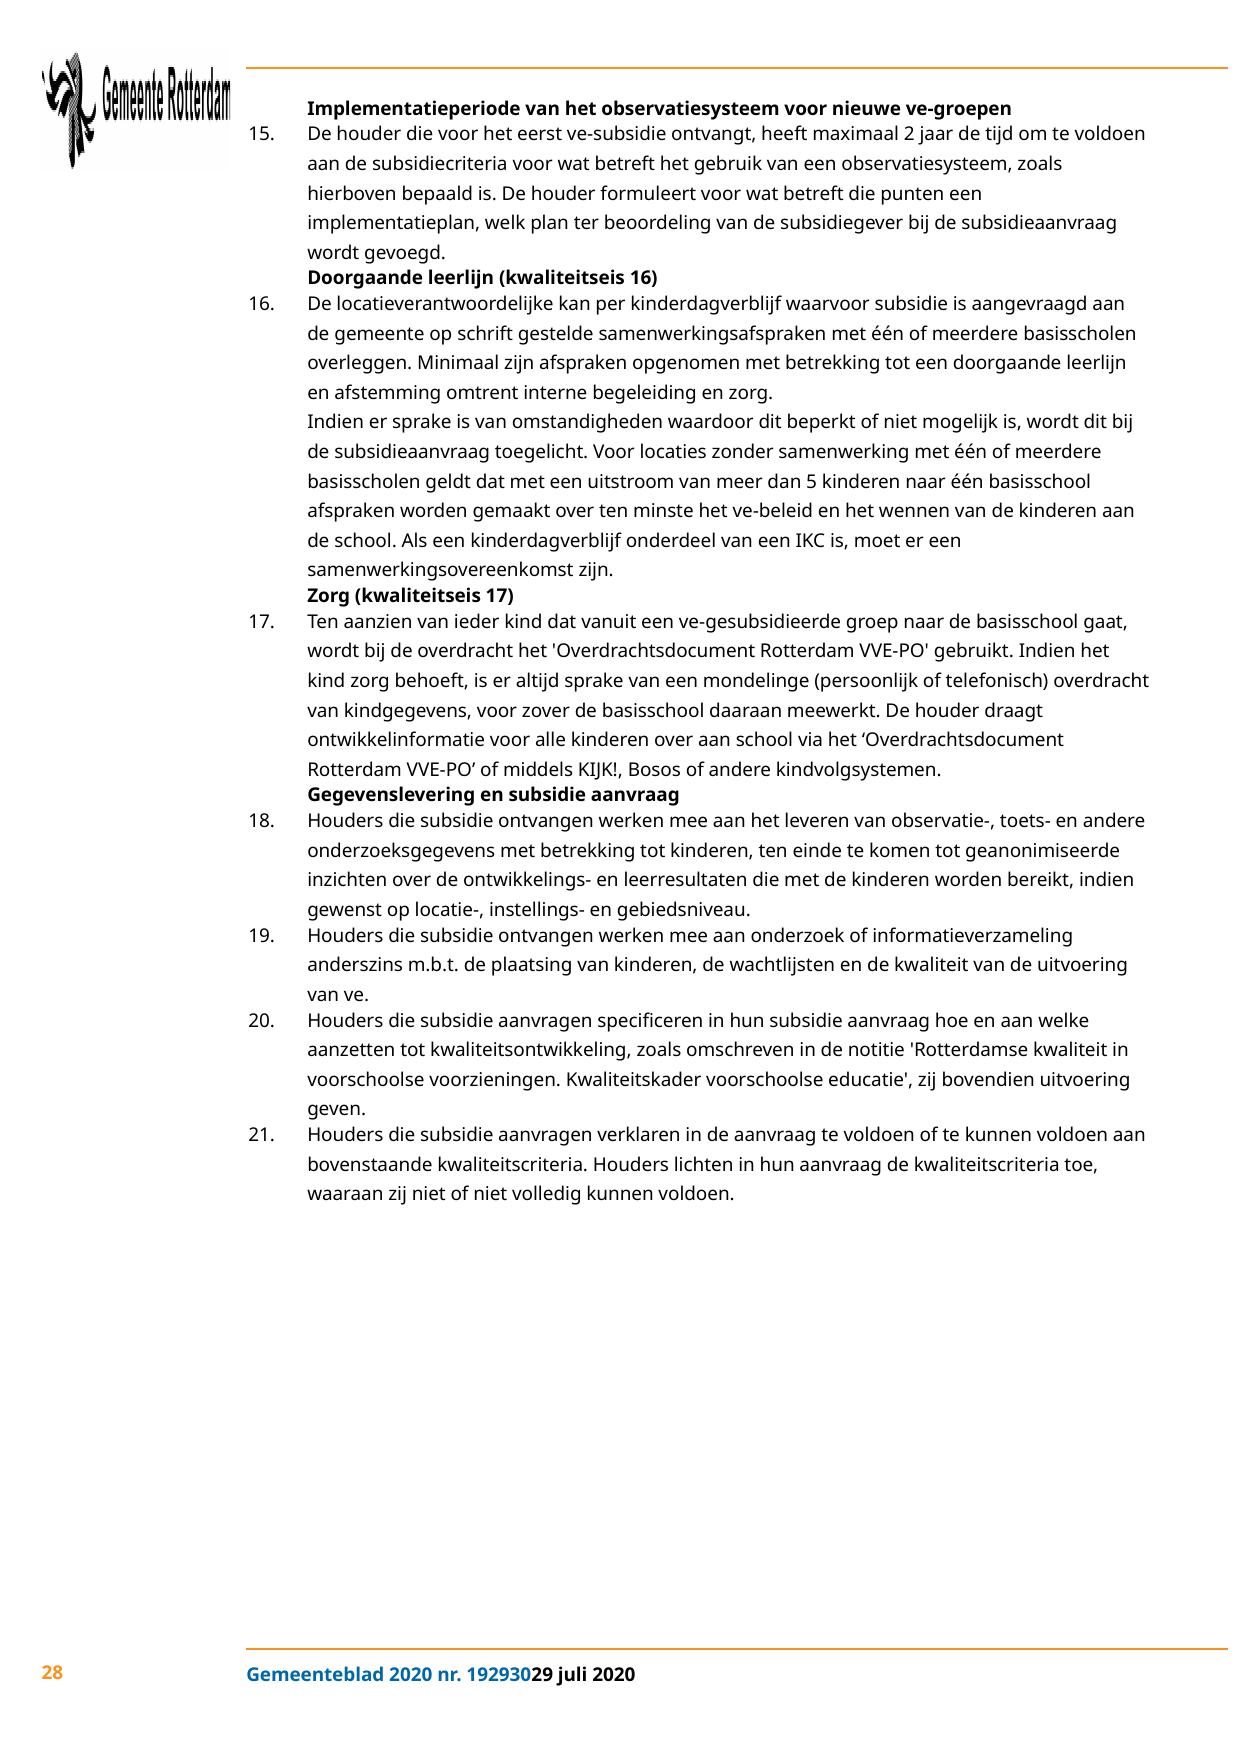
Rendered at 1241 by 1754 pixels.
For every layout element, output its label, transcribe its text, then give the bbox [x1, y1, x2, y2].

table_cell Gegevenslevering en subsidie aanvraag [248, 782, 1152, 807]
table_cell Houders die subsidie aanvragen verklaren in de aanvraag te voldoen of te kunnen voldoen aan bovenstaande kwaliteitscriteria. Houders lichten in hun aanvraag de kwaliteitscriteria toe, waaraan zij niet of niet volledig kunnen voldoen. [248, 1121, 1152, 1206]
table_cell De locatieverantwoordelijke kan per kinderdagverblijf waarvoor subsidie is aangevraagd aan de gemeente op schrift gestelde samenwerkingsafspraken met één of meerdere basisscholen overleggen. Minimaal zijn afspraken opgenomen met betrekking tot een doorgaande leerlijn en afstemming omtrent interne begeleiding en zorg. Indien er sprake is van omstandigheden waardoor dit beperkt of niet mogelijk is, wordt dit bij de subsidieaanvraag toegelicht. Voor locaties zonder samenwerking met één of meerdere basisscholen geldt dat met een uitstroom van meer dan 5 kinderen naar één basisschool afspraken worden gemaakt over ten minste het ve-beleid en het wennen van de kinderen aan de school. Als een kinderdagverblijf onderdeel van een IKC is, moet er een samenwerkingsovereenkomst zijn. [248, 290, 1152, 582]
table_cell Implementatieperiode van het observatiesysteem voor nieuwe ve-groepen [248, 95, 1152, 121]
table_cell Doorgaande leerlijn (kwaliteitseis 16) [248, 265, 1152, 290]
table_cell Houders die subsidie ontvangen werken mee aan onderzoek of informatieverzameling anderszins m.b.t. de plaatsing van kinderen, de wachtlijsten en de kwaliteit van de uitvoering van ve. [248, 922, 1152, 1007]
table_cell Zorg (kwaliteitseis 17) [248, 582, 1152, 608]
table_cell Ten aanzien van ieder kind dat vanuit een ve-gesubsidieerde groep naar de basisschool gaat, wordt bij de overdracht het 'Overdrachtsdocument Rotterdam VVE-PO' gebruikt. Indien het kind zorg behoeft, is er altijd sprake van een mondelinge (persoonlijk of telefonisch) overdracht van kindgegevens, voor zover de basisschool daaraan meewerkt. De houder draagt ontwikkelinformatie voor alle kinderen over aan school via het ‘Overdrachtsdocument Rotterdam VVE-PO’ of middels KIJK!, Bosos of andere kindvolgsystemen. [248, 608, 1152, 782]
table_cell Houders die subsidie ontvangen werken mee aan het leveren van observatie-, toets- en andere onderzoeksgegevens met betrekking tot kinderen, ten einde te komen tot geanonimiseerde inzichten over de ontwikkelings- en leerresultaten die met de kinderen worden bereikt, indien gewenst op locatie-, instellings- en gebiedsniveau. [248, 808, 1152, 922]
picture [41, 47, 231, 172]
table_cell Houders die subsidie aanvragen specificeren in hun subsidie aanvraag hoe en aan welke aanzetten tot kwaliteitsontwikkeling, zoals omschreven in de notitie 'Rotterdamse kwaliteit in voorschoolse voorzieningen. Kwaliteitskader voorschoolse educatie', zij bovendien uitvoering geven. [248, 1007, 1152, 1121]
table_cell De houder die voor het eerst ve-subsidie ontvangt, heeft maximaal 2 jaar de tijd om te voldoen aan de subsidiecriteria voor wat betreft het gebruik van een observatiesysteem, zoals hierboven bepaald is. De houder formuleert voor wat betreft die punten een implementatieplan, welk plan ter beoordeling van de subsidiegever bij de subsidieaanvraag wordt gevoegd. [248, 121, 1152, 264]
